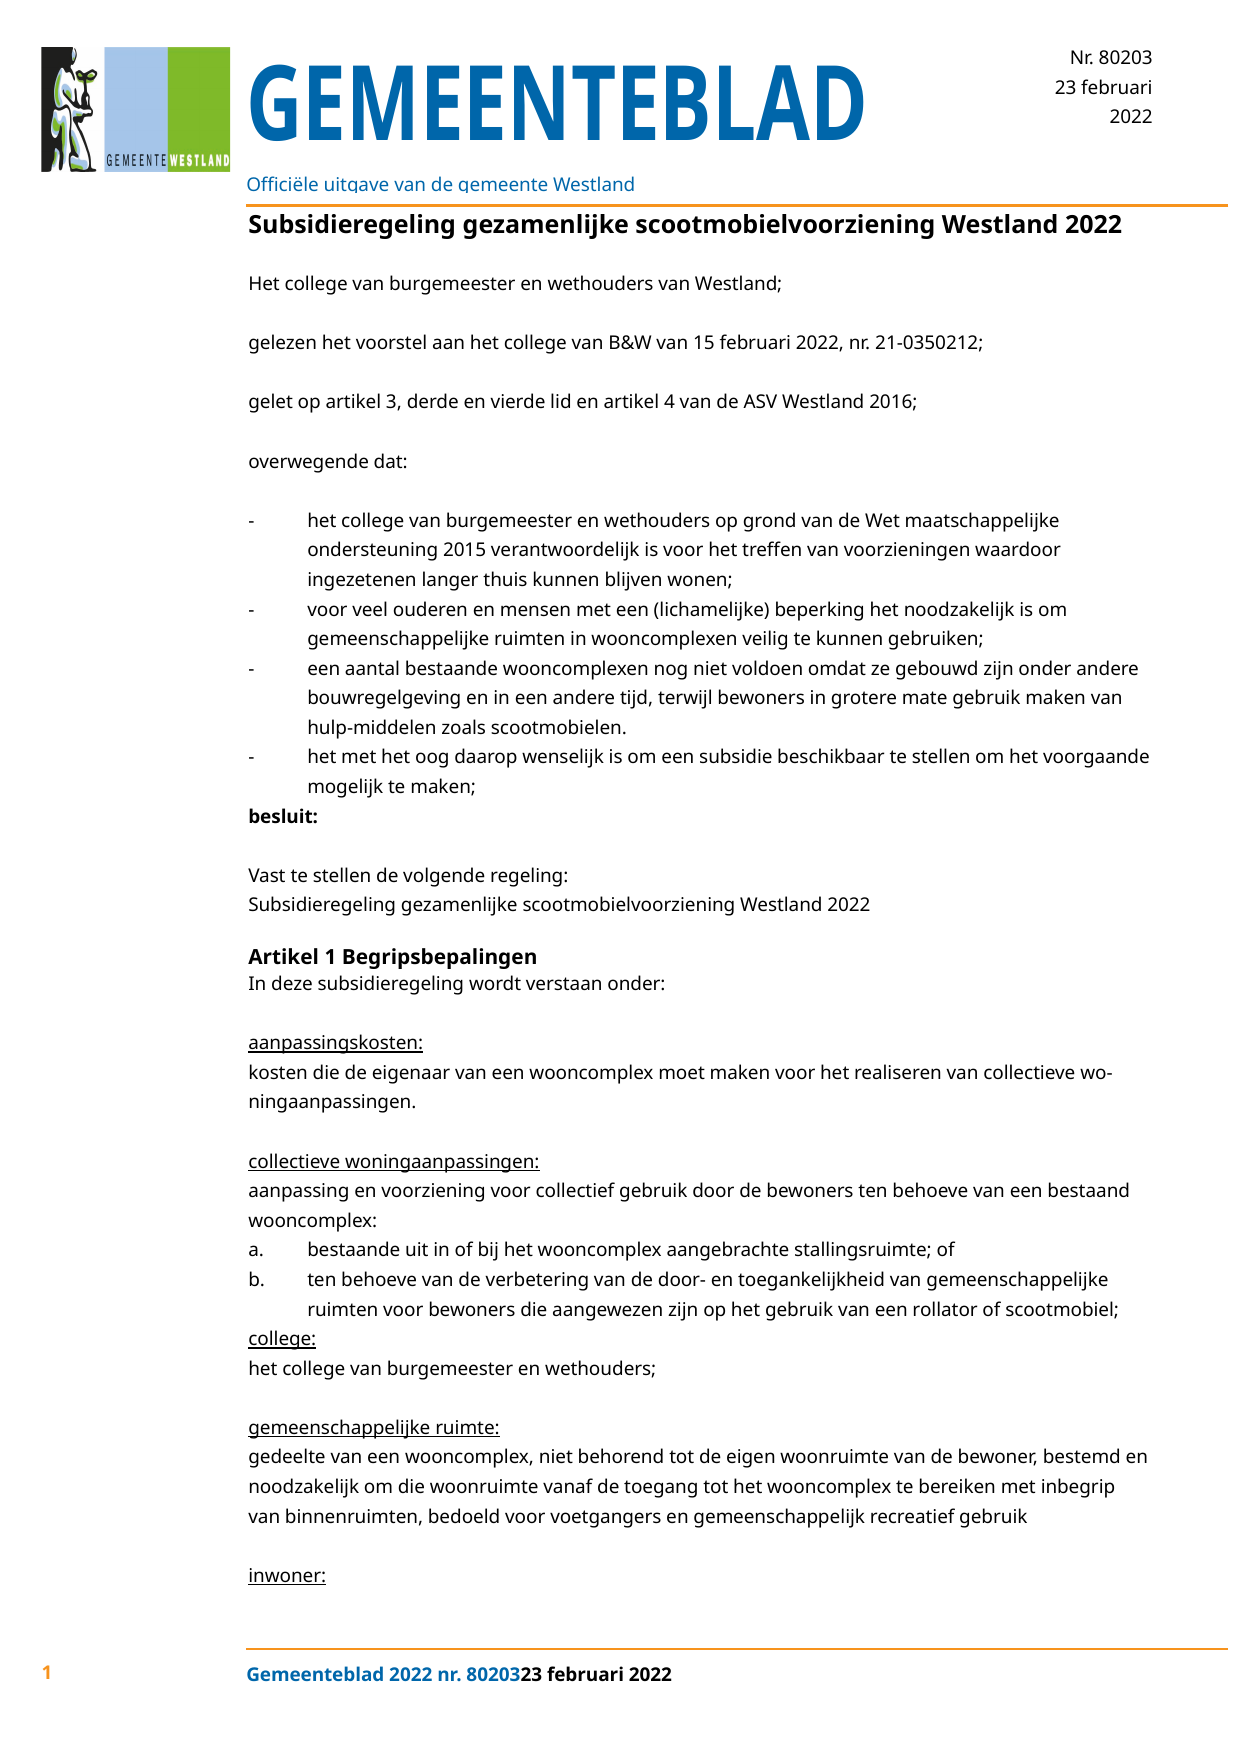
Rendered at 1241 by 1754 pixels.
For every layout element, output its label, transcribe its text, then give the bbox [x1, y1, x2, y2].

list het college van burgemeester en wethouders op grond van de Wet maatschappelijke ondersteuning 2015 verantwoordelijk is voor het treffen van voorzieningen waardoor ingezetenen langer thuis kunnen blijven wonen; [248, 507, 1152, 592]
text kosten die de eigenaar van een wooncomplex moet maken voor het realiseren van collectieve wo-ningaanpassingen. [248, 1059, 1152, 1114]
text aanpassingskosten: [248, 1029, 1152, 1055]
text Het college van burgemeester en wethouders van Westland; [248, 270, 1152, 296]
text het college van burgemeester en wethouders; [248, 1355, 1152, 1381]
list voor veel ouderen en mensen met een (lichamelijke) beperking het noodzakelijk is om gemeenschappelijke ruimten in wooncomplexen veilig te kunnen gebruiken; [248, 596, 1152, 651]
list het met het oog daarop wenselijk is om een subsidie beschikbaar te stellen om het voorgaande mogelijk te maken; [248, 744, 1152, 799]
text overwegende dat: [248, 448, 1152, 473]
text gelet op artikel 3, derde en vierde lid en artikel 4 van de ASV Westland 2016; [248, 389, 1152, 414]
text collectieve woningaanpassingen: [248, 1148, 1152, 1174]
text besluit: [248, 803, 1152, 828]
text gelezen het voorstel aan het college van B&W van 15 februari 2022, nr. 21-0350212; [248, 329, 1152, 355]
list een aantal bestaande wooncomplexen nog niet voldoen omdat ze gebouwd zijn onder andere bouwregelgeving en in een andere tijd, terwijl bewoners in grotere mate gebruik maken van hulp-middelen zoals scootmobielen. [248, 655, 1152, 740]
text In deze subsidieregeling wordt verstaan onder: [248, 970, 1152, 996]
text gemeenschappelijke ruimte: [248, 1414, 1152, 1440]
text college: [248, 1325, 1152, 1351]
text gedeelte van een wooncomplex, niet behorend tot de eigen woonruimte van de bewoner, bestemd en noodzakelijk om die woonruimte vanaf de toegang tot het wooncomplex te bereiken met inbegrip van binnenruimten, bedoeld voor voetgangers en gemeenschappelijk recreatief gebruik [248, 1444, 1152, 1529]
list bestaande uit in of bij het wooncomplex aangebrachte stallingsruimte; of [248, 1237, 1152, 1262]
text Vast te stellen de volgende regeling: [248, 862, 1152, 888]
text Subsidieregeling gezamenlijke scootmobielvoorziening Westland 2022 [248, 892, 1152, 917]
list ten behoeve van de verbetering van de door- en toegankelijkheid van gemeenschappelijke ruimten voor bewoners die aangewezen zijn op het gebruik van een rollator of scootmobiel; [248, 1266, 1152, 1322]
text aanpassing en voorziening voor collectief gebruik door de bewoners ten behoeve van een bestaand wooncomplex: [248, 1177, 1152, 1233]
text Artikel 1 Begripsbepalingen [248, 942, 1152, 970]
picture [41, 47, 231, 172]
text Subsidieregeling gezamenlijke scootmobielvoorziening Westland 2022 [248, 207, 1152, 241]
text inwoner: [248, 1562, 1152, 1588]
